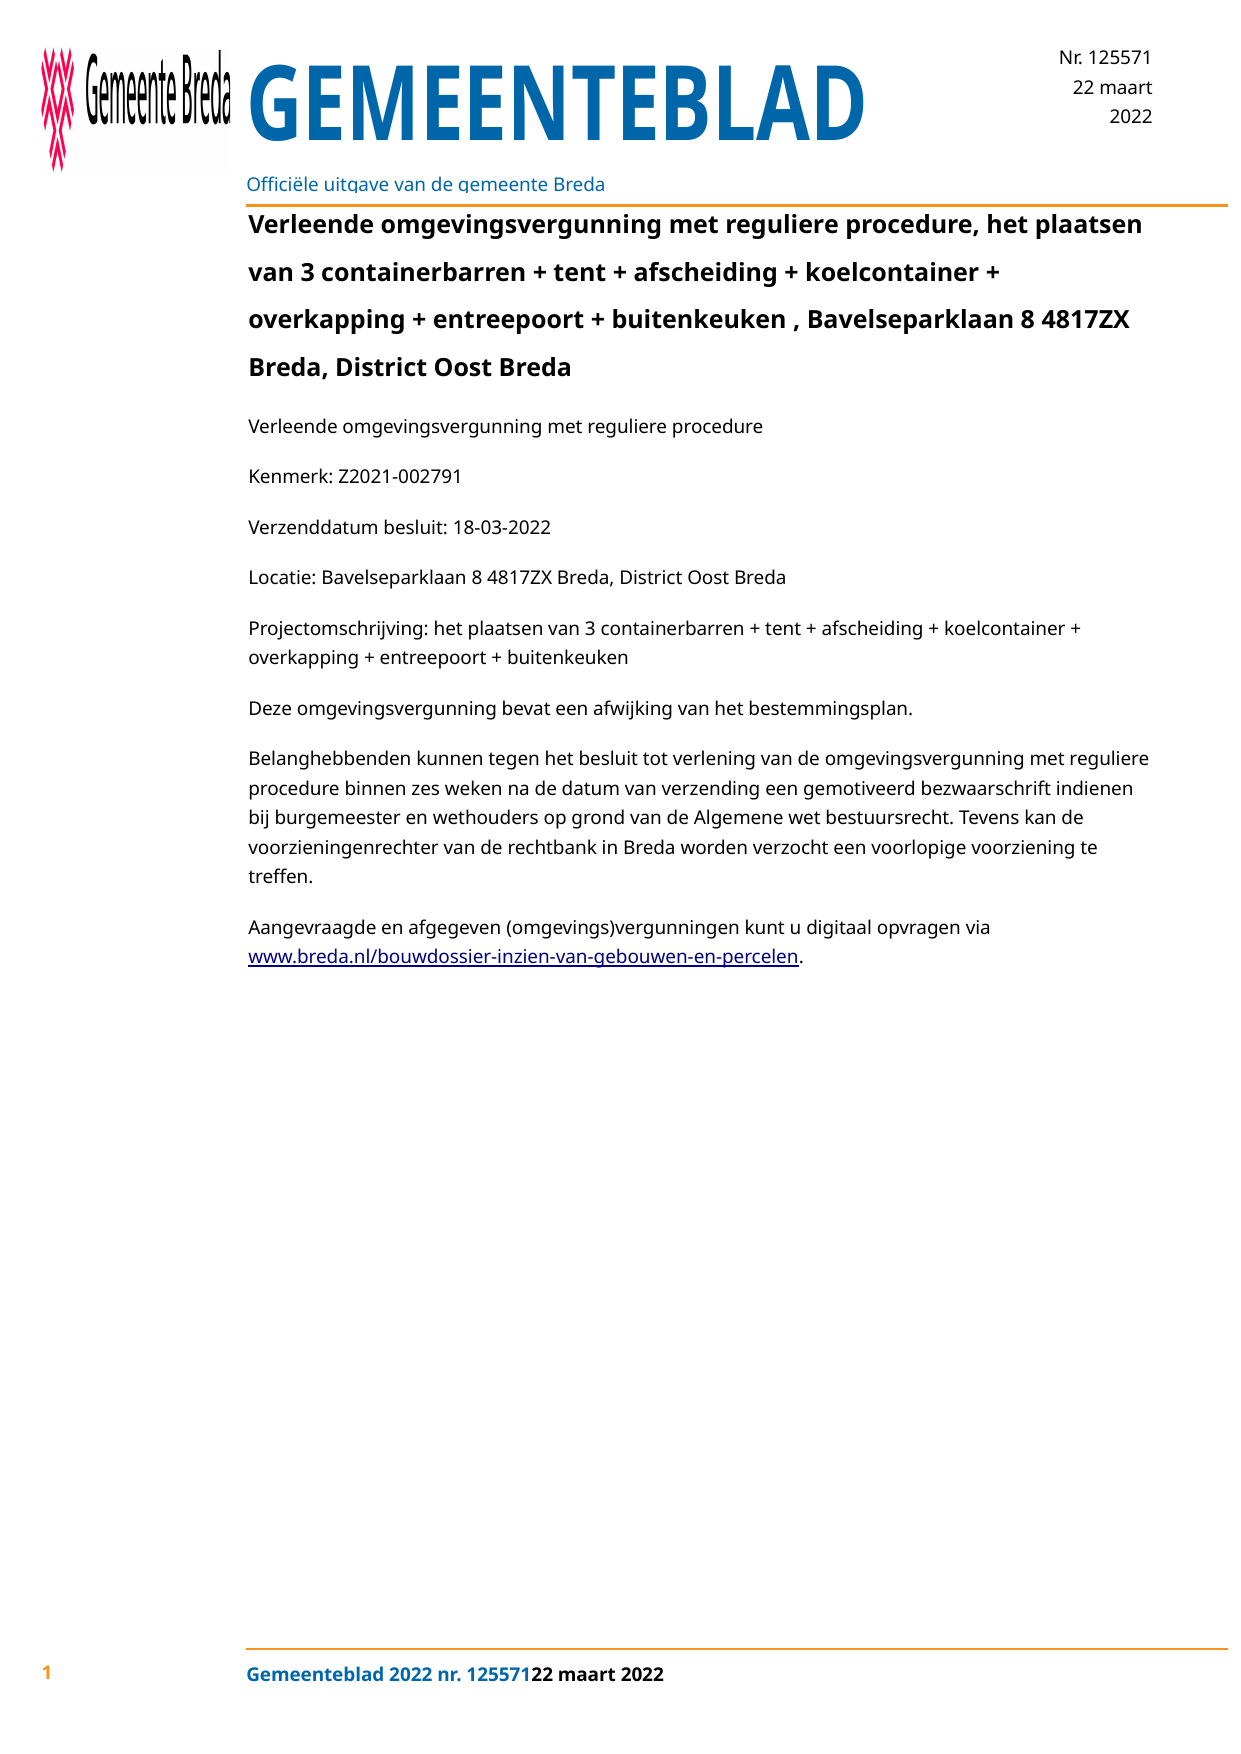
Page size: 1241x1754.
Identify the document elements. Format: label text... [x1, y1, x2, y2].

text Aangevraagde en afgegeven (omgevings)vergunningen kunt u digitaal opvragen via www.breda.nl/bouwdossier-inzien-van-gebouwen-en-percelen. [248, 914, 1152, 969]
text Belanghebbenden kunnen tegen het besluit tot verlening van de omgevingsvergunning met reguliere procedure binnen zes weken na de datum van verzending een gemotiveerd bezwaarschrift indienen bij burgemeester en wethouders op grond van de Algemene wet bestuursrecht. Tevens kan de voorzieningenrechter van de rechtbank in Breda worden verzocht een voorlopige voorziening te treffen. [248, 745, 1152, 889]
text Locatie: Bavelseparklaan 8 4817ZX Breda, District Oost Breda [248, 564, 1152, 590]
picture [41, 47, 231, 172]
text Projectomschrijving: het plaatsen van 3 containerbarren + tent + afscheiding + koelcontainer + overkapping + entreepoort + buitenkeuken [248, 615, 1152, 670]
text Kenmerk: Z2021-002791 [248, 463, 1152, 489]
text Deze omgevingsvergunning bevat een afwijking van het bestemmingsplan. [248, 695, 1152, 721]
text Verleende omgevingsvergunning met reguliere procedure, het plaatsen van 3 containerbarren + tent + afscheiding + koelcontainer + overkapping + entreepoort + buitenkeuken , Bavelseparklaan 8 4817ZX Breda, District Oost Breda [248, 207, 1152, 384]
text Verzenddatum besluit: 18-03-2022 [248, 514, 1152, 540]
text Verleende omgevingsvergunning met reguliere procedure [248, 413, 1152, 439]
